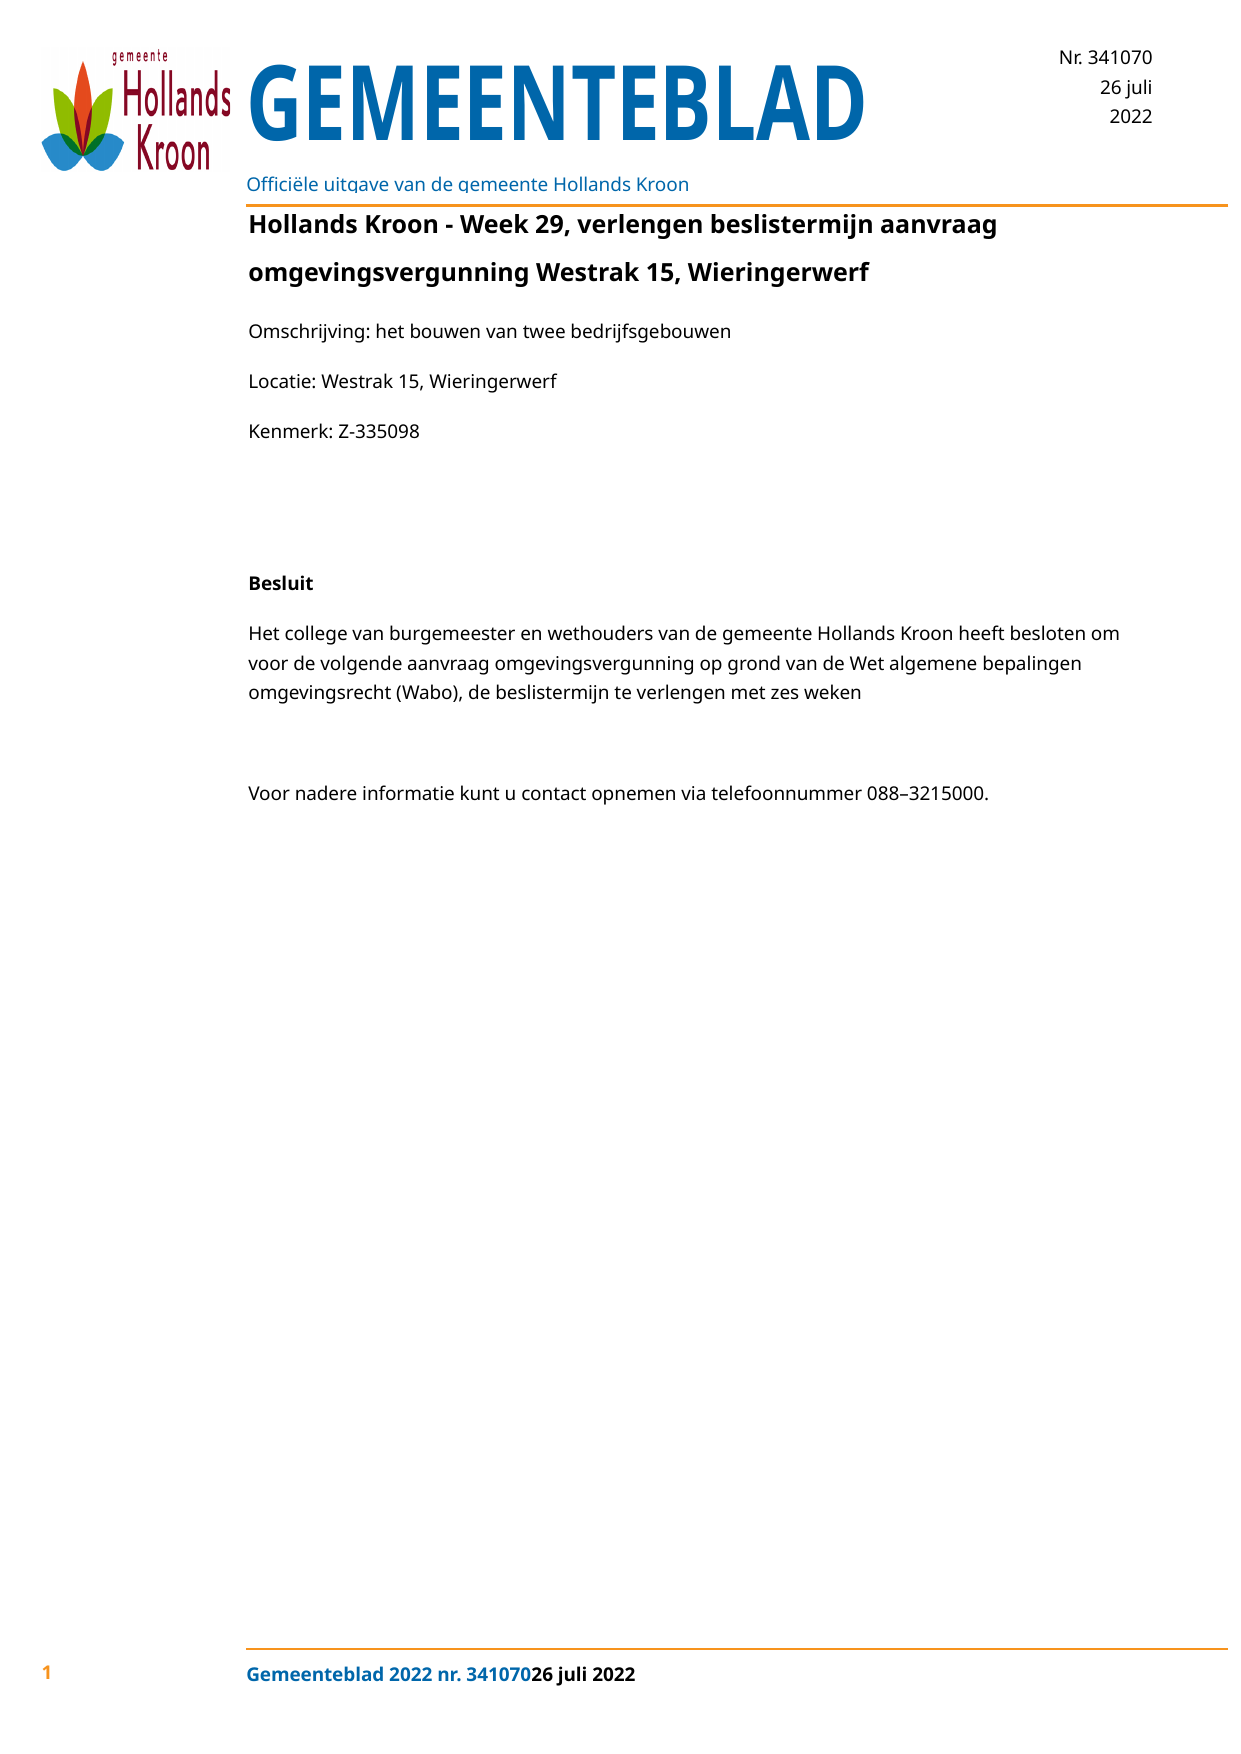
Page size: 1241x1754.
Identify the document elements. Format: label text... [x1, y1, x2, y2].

text Besluit [248, 570, 1152, 596]
text Locatie: Westrak 15, Wieringerwerf [248, 368, 1152, 394]
text Het college van burgemeester en wethouders van de gemeente Hollands Kroon heeft besloten om voor de volgende aanvraag omgevingsvergunning op grond van de Wet algemene bepalingen omgevingsrecht (Wabo), de beslistermijn te verlengen met zes weken [248, 620, 1152, 705]
picture [41, 47, 231, 172]
text Voor nadere informatie kunt u contact opnemen via telefoonnummer 088–3215000. [248, 780, 1152, 806]
text Omschrijving: het bouwen van twee bedrijfsge­bouwen [248, 318, 1152, 344]
text Kenmerk: Z-335098 [248, 419, 1152, 444]
text Hollands Kroon - Week 29, verlengen beslistermijn aanvraag omgevingsvergunning Westrak 15, Wieringerwerf [248, 207, 1152, 288]
